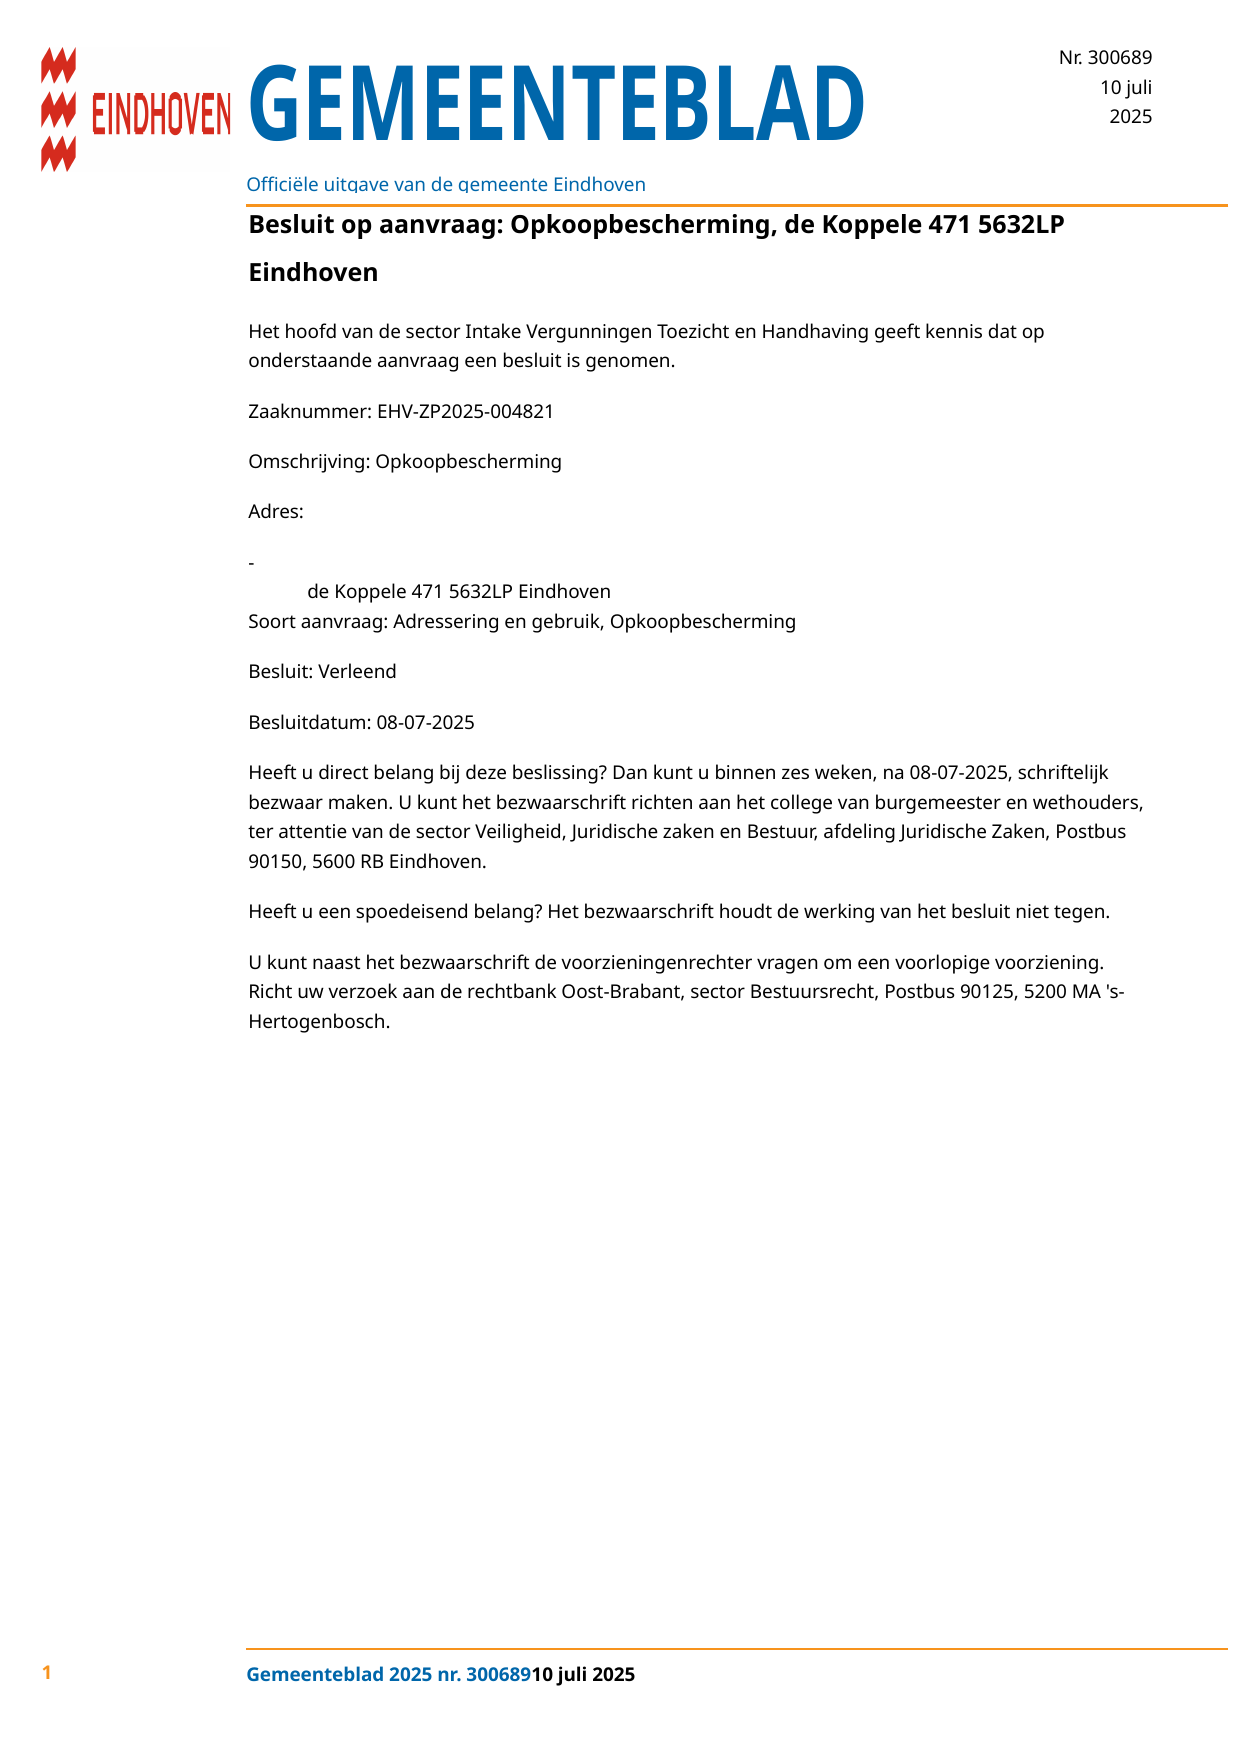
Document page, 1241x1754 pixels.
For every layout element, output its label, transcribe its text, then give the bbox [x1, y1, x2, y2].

text Heeft u direct belang bij deze beslissing? Dan kunt u binnen zes weken, na 08-07-2025, schriftelijk bezwaar maken. U kunt het bezwaarschrift richten aan het college van burgemeester en wethouders, ter attentie van de sector Veiligheid, Juridische zaken en Bestuur, afdeling Juridische Zaken, Postbus 90150, 5600 RB Eindhoven. [248, 759, 1152, 874]
text Het hoofd van de sector Intake Vergunningen Toezicht en Handhaving geeft kennis dat op onderstaande aanvraag een besluit is genomen. [248, 318, 1152, 373]
text Soort aanvraag: Adressering en gebruik, Opkoopbescherming [248, 608, 1152, 634]
text Heeft u een spoedeisend belang? Het bezwaarschrift houdt de werking van het besluit niet tegen. [248, 899, 1152, 924]
list de Koppele 471 5632LP Eindhoven [248, 579, 1152, 604]
text U kunt naast het bezwaarschrift de voorzieningenrechter vragen om een voorlopige voorziening. Richt uw verzoek aan de rechtbank Oost-Brabant, sector Bestuursrecht, Postbus 90125, 5200 MA 's-Hertogenbosch. [248, 949, 1152, 1034]
text Omschrijving: Opkoopbescherming [248, 448, 1152, 474]
text Zaaknummer: EHV-ZP2025-004821 [248, 398, 1152, 424]
text Besluitdatum: 08-07-2025 [248, 709, 1152, 735]
text Adres: [248, 499, 1152, 524]
text Besluit op aanvraag: Opkoopbescherming, de Koppele 471 5632LP Eindhoven [248, 207, 1152, 288]
text Besluit: Verleend [248, 659, 1152, 684]
picture [41, 47, 231, 172]
